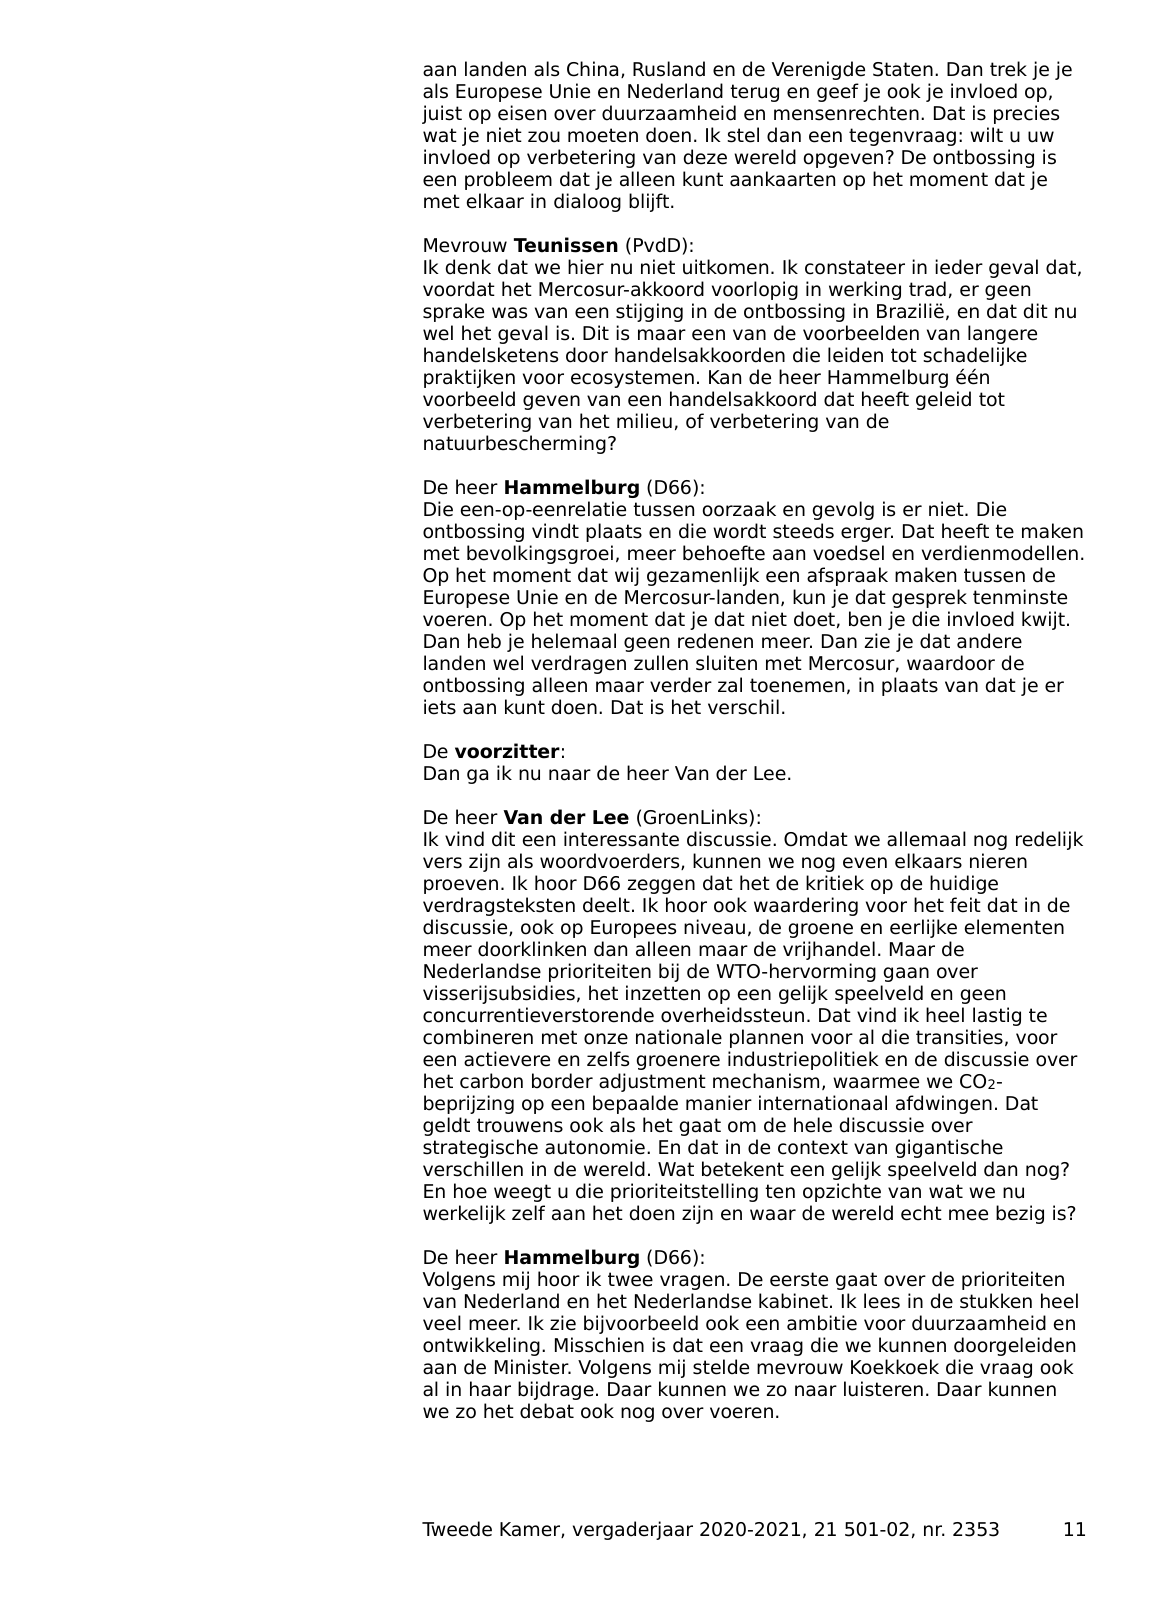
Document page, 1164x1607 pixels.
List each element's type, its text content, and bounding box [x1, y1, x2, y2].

text De heer Van der Lee (GroenLinks): [422, 807, 1087, 829]
text Dan ga ik nu naar de heer Van der Lee. [422, 763, 1087, 785]
text De heer Hammelburg (D66): [422, 1247, 1087, 1269]
text Volgens mij hoor ik twee vragen. De eerste gaat over de prioriteiten van Nederland en het Nederlandse kabinet. Ik lees in de stukken heel veel meer. Ik zie bijvoorbeeld ook een ambitie voor duurzaamheid en ontwikkeling. Misschien is dat een vraag die we kunnen doorgeleiden aan de Minister. Volgens mij stelde mevrouw Koekkoek die vraag ook al in haar bijdrage. Daar kunnen we zo naar luisteren. Daar kunnen we zo het debat ook nog over voeren. [422, 1269, 1087, 1423]
text De voorzitter: [422, 741, 1087, 763]
text Mevrouw Teunissen (PvdD): [422, 235, 1087, 257]
text De heer Hammelburg (D66): [422, 477, 1087, 499]
text Die een-op-eenrelatie tussen oorzaak en gevolg is er niet. Die ontbossing vindt plaats en die wordt steeds erger. Dat heeft te maken met bevolkingsgroei, meer behoefte aan voedsel en verdienmodellen. Op het moment dat wij gezamenlijk een afspraak maken tussen de Europese Unie en de Mercosur-landen, kun je dat gesprek tenminste voeren. Op het moment dat je dat niet doet, ben je die invloed kwijt. Dan heb je helemaal geen redenen meer. Dan zie je dat andere landen wel verdragen zullen sluiten met Mercosur, waardoor de ontbossing alleen maar verder zal toenemen, in plaats van dat je er iets aan kunt doen. Dat is het verschil. [422, 499, 1087, 719]
text aan landen als China, Rusland en de Verenigde Staten. Dan trek je je als Europese Unie en Nederland terug en geef je ook je invloed op, juist op eisen over duurzaamheid en mensenrechten. Dat is precies wat je niet zou moeten doen. Ik stel dan een tegenvraag: wilt u uw invloed op verbetering van deze wereld opgeven? De ontbossing is een probleem dat je alleen kunt aankaarten op het moment dat je met elkaar in dialoog blijft. [422, 59, 1087, 213]
text Ik denk dat we hier nu niet uitkomen. Ik constateer in ieder geval dat, voordat het Mercosur-akkoord voorlopig in werking trad, er geen sprake was van een stijging in de ontbossing in Brazilië, en dat dit nu wel het geval is. Dit is maar een van de voorbeelden van langere handelsketens door handelsakkoorden die leiden tot schadelijke praktijken voor ecosystemen. Kan de heer Hammelburg één voorbeeld geven van een handelsakkoord dat heeft geleid tot verbetering van het milieu, of verbetering van de natuurbescherming? [422, 257, 1087, 455]
text Ik vind dit een interessante discussie. Omdat we allemaal nog redelijk vers zijn als woordvoerders, kunnen we nog even elkaars nieren proeven. Ik hoor D66 zeggen dat het de kritiek op de huidige verdragsteksten deelt. Ik hoor ook waardering voor het feit dat in de discussie, ook op Europees niveau, de groene en eerlijke elementen meer doorklinken dan alleen maar de vrijhandel. Maar de Nederlandse prioriteiten bij de WTO-hervorming gaan over visserijsubsidies, het inzetten op een gelijk speelveld en geen concurrentieverstorende overheidssteun. Dat vind ik heel lastig te combineren met onze nationale plannen voor al die transities, voor een actievere en zelfs groenere industriepolitiek en de discussie over het carbon border adjustment mechanism, waarmee we CO2-beprijzing op een bepaalde manier internationaal afdwingen. Dat geldt trouwens ook als het gaat om de hele discussie over strategische autonomie. En dat in de context van gigantische verschillen in de wereld. Wat betekent een gelijk speelveld dan nog? En hoe weegt u die prioriteitstelling ten opzichte van wat we nu werkelijk zelf aan het doen zijn en waar de wereld echt mee bezig is? [422, 829, 1087, 1225]
